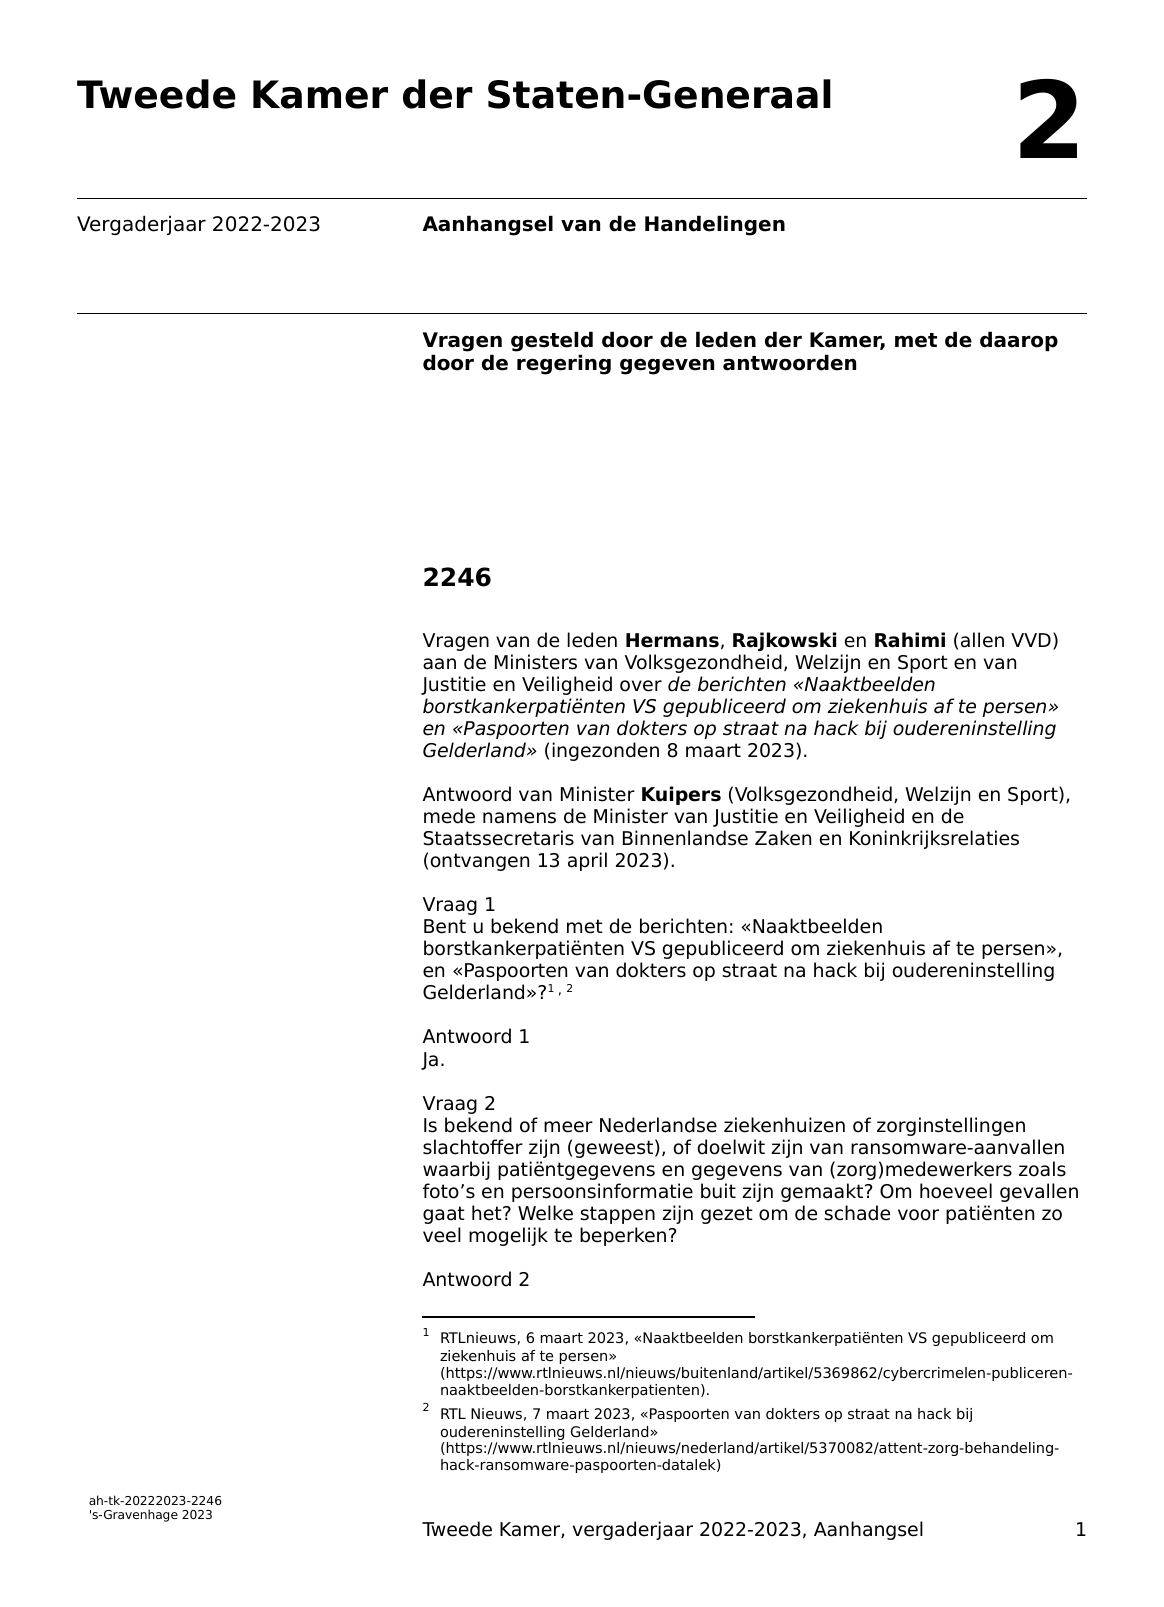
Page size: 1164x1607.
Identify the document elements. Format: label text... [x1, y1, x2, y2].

table_cell Aanhangsel van de Handelingen [422, 199, 1087, 313]
text Antwoord van Minister Kuipers (Volksgezondheid, Welzijn en Sport), mede namens de Minister van Justitie en Veiligheid en de Staatssecretaris van Binnenlandse Zaken en Koninkrijksrelaties (ontvangen 13 april 2023). [422, 784, 1087, 872]
text Is bekend of meer Nederlandse ziekenhuizen of zorginstellingen slachtoffer zijn (geweest), of doelwit zijn van ransomware-aanvallen waarbij patiëntgegevens en gegevens van (zorg)medewerkers zoals foto’s en persoonsinformatie buit zijn gemaakt? Om hoeveel gevallen gaat het? Welke stappen zijn gezet om de schade voor patiënten zo veel mogelijk te beperken? [422, 1114, 1087, 1246]
text 's-Gravenhage 2023 [88, 1508, 323, 1522]
table_header Tweede Kamer der Staten-Generaal [77, 59, 886, 198]
text 2246 [422, 563, 1087, 592]
table_cell Vragen gesteld door de leden der Kamer, met de daarop door de regering gegeven antwoorden [422, 314, 1087, 375]
text Vraag 1 [422, 894, 1087, 916]
text Antwoord 1 [422, 1026, 1087, 1048]
text Bent u bekend met de berichten: «Naaktbeelden borstkankerpatiënten VS gepubliceerd om ziekenhuis af te persen», en «Paspoorten van dokters op straat na hack bij oudereninstelling Gelderland»?, [422, 916, 1087, 1004]
text Ja. [422, 1048, 1087, 1070]
text RTL Nieuws, 7 maart 2023, «Paspoorten van dokters op straat na hack bij oudereninstelling Gelderland» (https://www.rtlnieuws.nl/nieuws/nederland/artikel/5370082/attent-zorg-behandeling-hack-ransomware-paspoorten-datalek) [422, 1402, 1087, 1474]
table_cell [77, 314, 422, 375]
table_cell Vergaderjaar 2022-2023 [77, 199, 422, 313]
text RTLnieuws, 6 maart 2023, «Naaktbeelden borstkankerpatiënten VS gepubliceerd om ziekenhuis af te persen» (https://www.rtlnieuws.nl/nieuws/buitenland/artikel/5369862/cybercrimelen-publiceren-naaktbeelden-borstkankerpatienten). [422, 1326, 1087, 1399]
text Antwoord 2 [422, 1269, 1087, 1291]
text ah-tk-20222023-2246 [88, 1494, 323, 1508]
table_header 2 [886, 59, 1087, 198]
text Vragen van de leden Hermans, Rajkowski en Rahimi (allen VVD) aan de Ministers van Volksgezondheid, Welzijn en Sport en van Justitie en Veiligheid over de berichten «Naaktbeelden borstkankerpatiënten VS gepubliceerd om ziekenhuis af te persen» en «Paspoorten van dokters op straat na hack bij oudereninstelling Gelderland» (ingezonden 8 maart 2023). [422, 630, 1087, 762]
text Vraag 2 [422, 1093, 1087, 1114]
